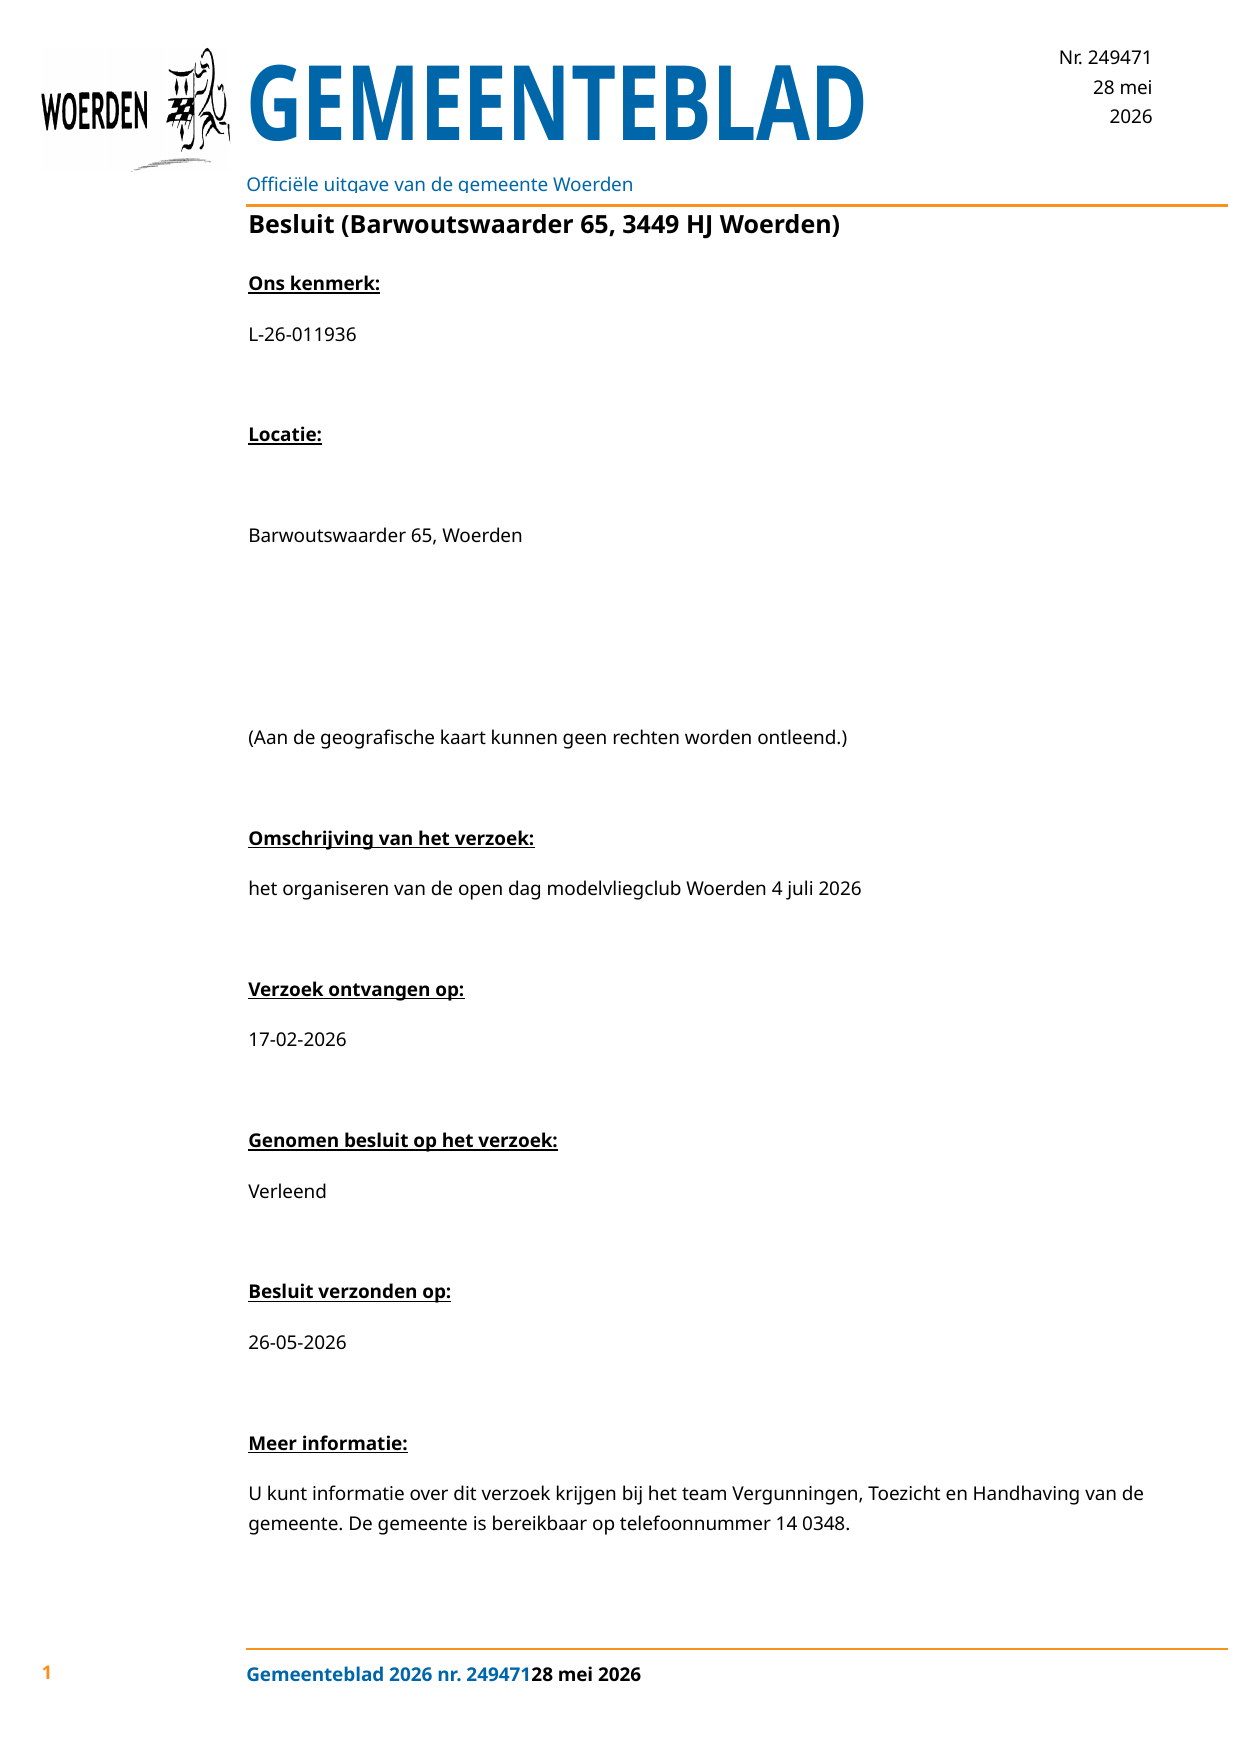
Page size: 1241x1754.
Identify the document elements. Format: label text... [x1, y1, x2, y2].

text 17-02-2026 [248, 1027, 1152, 1052]
text Barwoutswaarder 65, Woerden [248, 522, 1152, 548]
text Locatie: [248, 422, 1152, 447]
text Besluit verzonden op: [248, 1279, 1152, 1304]
text Genomen besluit op het verzoek: [248, 1127, 1152, 1153]
text Ons kenmerk: [248, 270, 1152, 296]
text Besluit (Barwoutswaarder 65, 3449 HJ Woerden) [248, 207, 1152, 241]
text Meer informatie: [248, 1430, 1152, 1456]
text Omschrijving van het verzoek: [248, 825, 1152, 851]
text het organiseren van de open dag modelvliegclub Woerden 4 juli 2026 [248, 875, 1152, 901]
text (Aan de geografische kaart kunnen geen rechten worden ontleend.) [248, 724, 1152, 750]
text L-26-011936 [248, 321, 1152, 346]
picture [41, 47, 231, 172]
text U kunt informatie over dit verzoek krijgen bij het team Vergunningen, Toezicht en Handhaving van de gemeente. De gemeente is bereikbaar op telefoonnummer 14 0348. [248, 1480, 1152, 1536]
text 26-05-2026 [248, 1329, 1152, 1355]
text Verzoek ontvangen op: [248, 976, 1152, 1002]
text Verleend [248, 1178, 1152, 1203]
